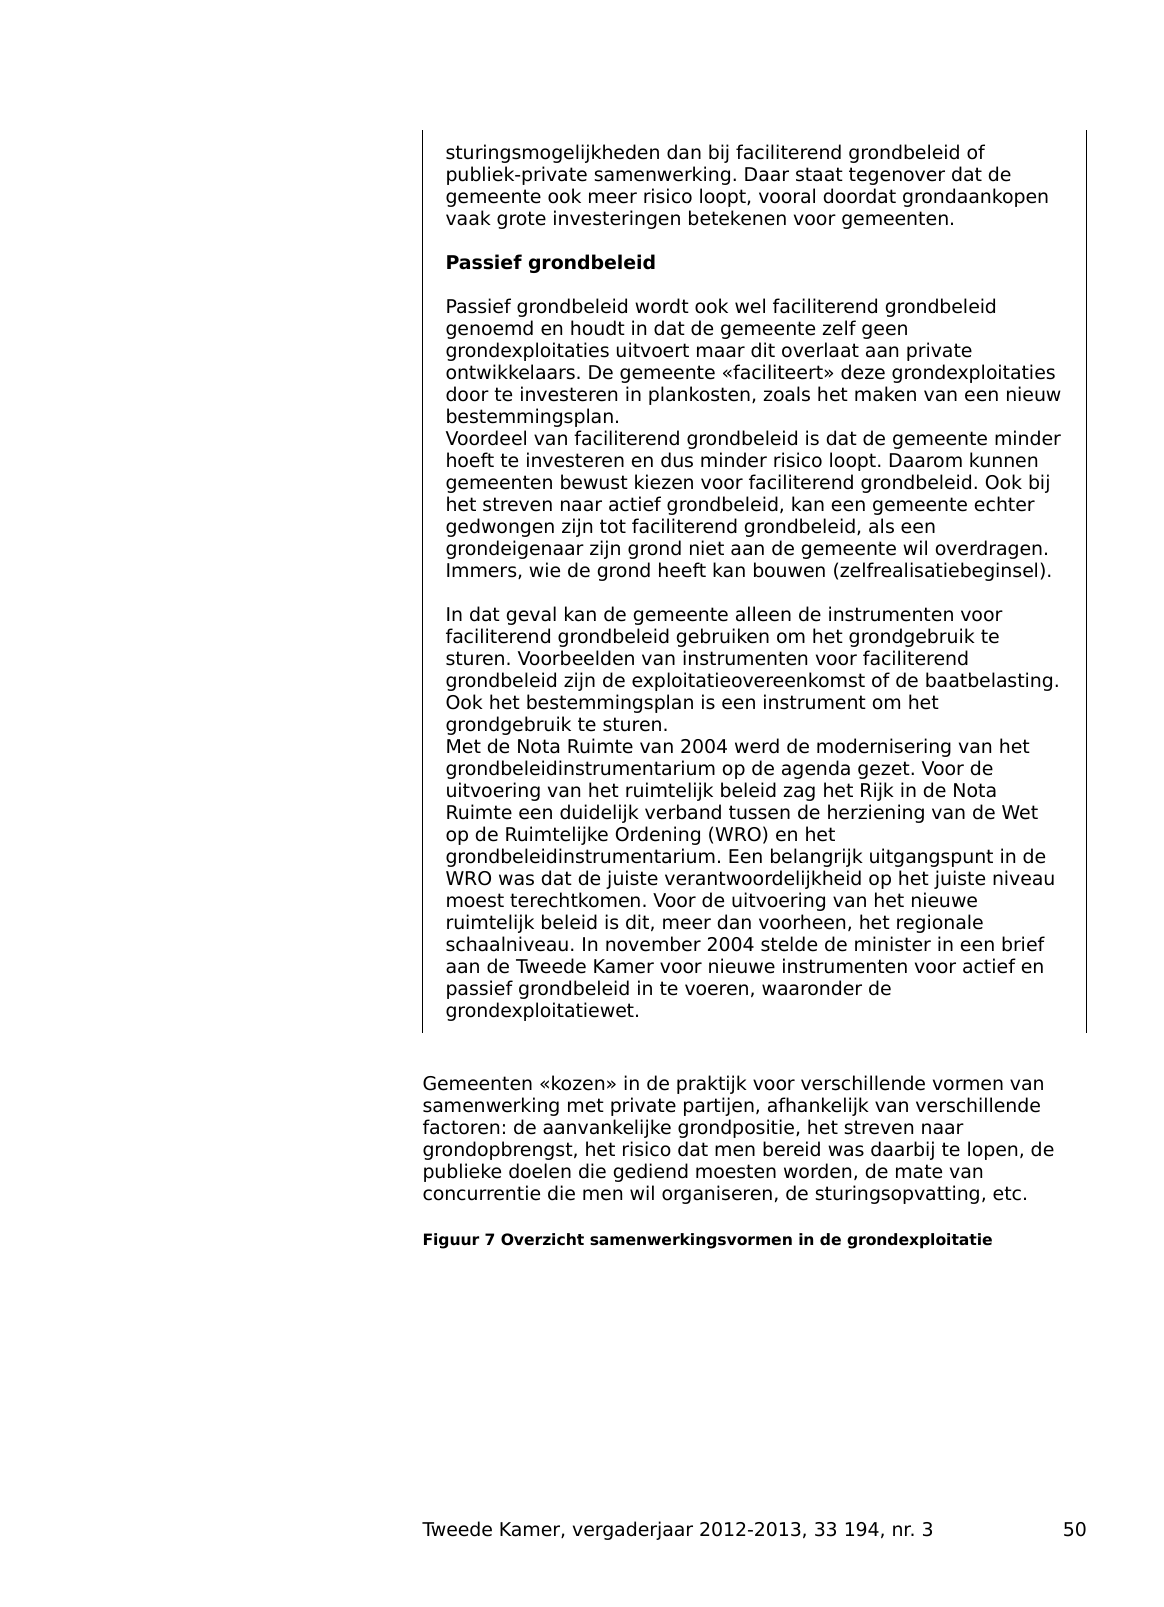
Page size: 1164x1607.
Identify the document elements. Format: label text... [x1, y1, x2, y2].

text Figuur 7 Overzicht samenwerkingsvormen in de grondexploitatie [422, 1231, 1072, 1249]
table_header sturingsmogelijkheden dan bij faciliterend grondbeleid of publiek-private samenwerking. Daar staat tegenover dat de gemeente ook meer risico loopt, vooral doordat grondaankopen vaak grote investeringen betekenen voor gemeenten. Passief grondbeleid Passief grondbeleid wordt ook wel faciliterend grondbeleid genoemd en houdt in dat de gemeente zelf geen grondexploitaties uitvoert maar dit overlaat aan private ontwikkelaars. De gemeente «faciliteert» deze grondexploitaties door te investeren in plankosten, zoals het maken van een nieuw bestemmingsplan. Voordeel van faciliterend grondbeleid is dat de gemeente minder hoeft te investeren en dus minder risico loopt. Daarom kunnen gemeenten bewust kiezen voor faciliterend grondbeleid. Ook bij het streven naar actief grondbeleid, kan een gemeente echter gedwongen zijn tot faciliterend grondbeleid, als een grondeigenaar zijn grond niet aan de gemeente wil overdragen. Immers, wie de grond heeft kan bouwen (zelfrealisatiebeginsel). In dat geval kan de gemeente alleen de instrumenten voor faciliterend grondbeleid gebruiken om het grondgebruik te sturen. Voorbeelden van instrumenten voor faciliterend grondbeleid zijn de exploitatieovereenkomst of de baatbelasting. Ook het bestemmingsplan is een instrument om het grondgebruik te sturen. Met de Nota Ruimte van 2004 werd de modernisering van het grondbeleidinstrumentarium op de agenda gezet. Voor de uitvoering van het ruimtelijk beleid zag het Rijk in de Nota Ruimte een duidelijk verband tussen de herziening van de Wet op de Ruimtelijke Ordening (WRO) en het grondbeleidinstrumentarium. Een belangrijk uitgangspunt in de WRO was dat de juiste verantwoordelijkheid op het juiste niveau moest terechtkomen. Voor de uitvoering van het nieuwe ruimtelijk beleid is dit, meer dan voorheen, het regionale schaalniveau. In november 2004 stelde de minister in een brief aan de Tweede Kamer voor nieuwe instrumenten voor actief en passief grondbeleid in te voeren, waaronder de grondexploitatiewet. [423, 130, 1086, 1033]
text Gemeenten «kozen» in de praktijk voor verschillende vormen van samenwerking met private partijen, afhankelijk van verschillende factoren: de aanvankelijke grondpositie, het streven naar grondopbrengst, het risico dat men bereid was daarbij te lopen, de publieke doelen die gediend moesten worden, de mate van concurrentie die men wil organiseren, de sturingsopvatting, etc. [422, 1073, 1087, 1205]
